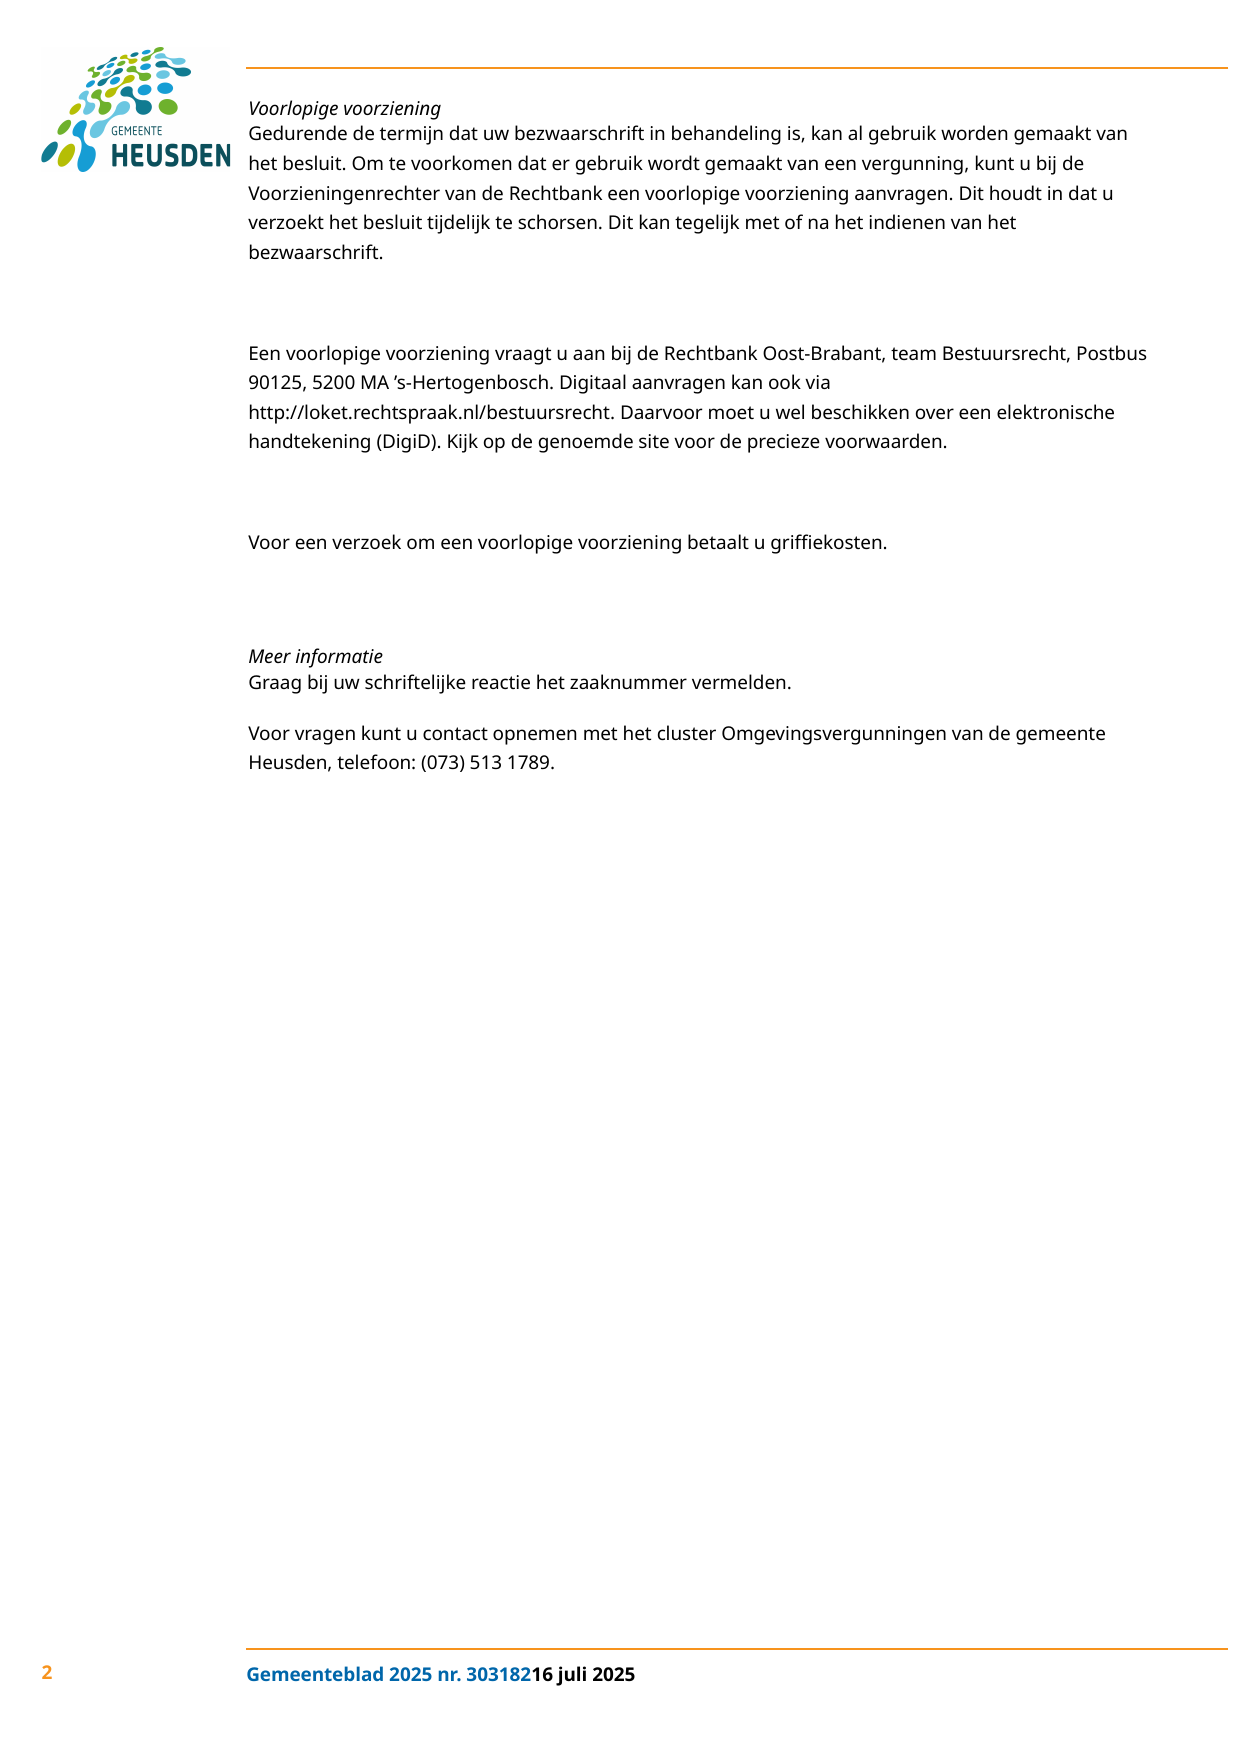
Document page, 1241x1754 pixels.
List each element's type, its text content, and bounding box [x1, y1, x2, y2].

text Voor vragen kunt u contact opnemen met het cluster Omgevingsvergunningen van de gemeente Heusden, telefoon: (073) 513 1789. [248, 720, 1152, 775]
text Graag bij uw schriftelijke reactie het zaaknummer vermelden. [248, 669, 1152, 695]
text Voor een verzoek om een voorlopige voorziening betaalt u griffiekosten. [248, 529, 1152, 555]
picture [41, 47, 231, 172]
text Gedurende de termijn dat uw bezwaarschrift in behandeling is, kan al gebruik worden gemaakt van het besluit. Om te voorkomen dat er gebruik wordt gemaakt van een vergunning, kunt u bij de Voorzieningenrechter van de Rechtbank een voorlopige voorziening aanvragen. Dit houdt in dat u verzoekt het besluit tijdelijk te schorsen. Dit kan tegelijk met of na het indienen van het bezwaarschrift. [248, 121, 1152, 264]
text Voorlopige voorziening [248, 95, 1152, 121]
text Meer informatie [248, 644, 1152, 669]
text Een voorlopige voorziening vraagt u aan bij de Rechtbank Oost-Brabant, team Bestuursrecht, Postbus 90125, 5200 MA ’s-Hertogenbosch. Digitaal aanvragen kan ook via http://loket.rechtspraak.nl/bestuursrecht. Daarvoor moet u wel beschikken over een elektronische handtekening (DigiD). Kijk op de genoemde site voor de precieze voorwaarden. [248, 340, 1152, 454]
